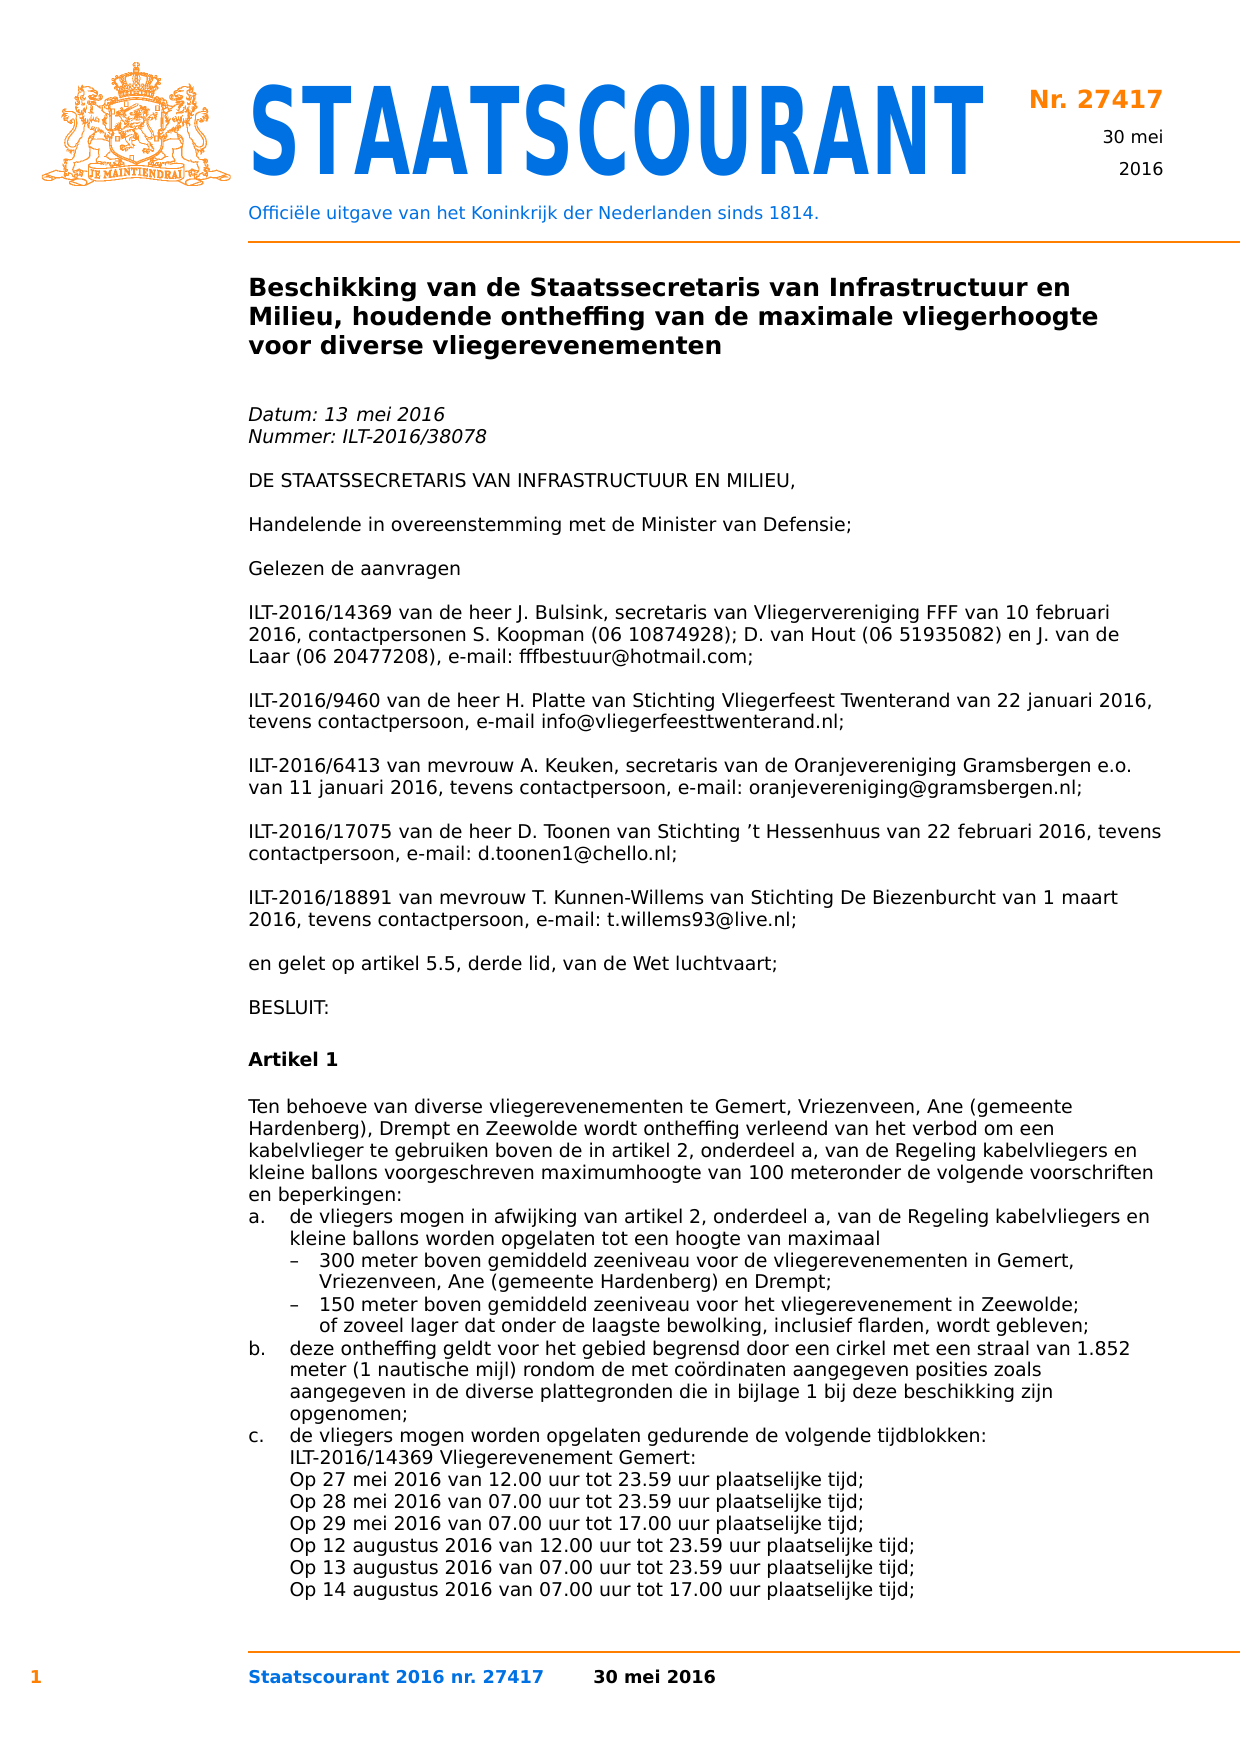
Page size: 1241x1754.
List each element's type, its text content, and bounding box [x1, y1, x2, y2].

subtitle Artikel 1 [248, 1049, 1163, 1071]
text ILT-2016/18891 van mevrouw T. Kunnen-Willems van Stichting De Biezenburcht van 1 maart 2016, tevens contactpersoon, e-mail: t.willems93@live.nl; [248, 887, 1163, 931]
table_header [25, 62, 248, 241]
text Op 12 augustus 2016 van 12.00 uur tot 23.59 uur plaatselijke tijd; [289, 1535, 1163, 1557]
table_header STAATSCOURANT [248, 62, 998, 203]
text Op 27 mei 2016 van 12.00 uur tot 23.59 uur plaatselijke tijd; [289, 1469, 1163, 1491]
text b. deze ontheffing geldt voor het gebied begrensd door een cirkel met een straal van 1.852 meter (1 nautische mijl) rondom de met coördinaten aangegeven posities zoals aangegeven in de diverse plattegronden die in bijlage 1 bij deze beschikking zijn opgenomen; [248, 1337, 1163, 1425]
text Gelezen de aanvragen [248, 558, 1163, 580]
table_cell 2016 [998, 153, 1240, 203]
text a. de vliegers mogen in afwijking van artikel 2, onderdeel a, van de Regeling kabelvliegers en kleine ballons worden opgelaten tot een hoogte van maximaal [248, 1206, 1163, 1249]
text DE STAATSSECRETARIS VAN INFRASTRUCTUUR EN MILIEU, [248, 470, 1163, 492]
text ILT-2016/6413 van mevrouw A. Keuken, secretaris van de Oranjevereniging Gramsbergen e.o. van 11 januari 2016, tevens contactpersoon, e-mail: oranjevereniging@gramsbergen.nl; [248, 755, 1163, 799]
text Op 28 mei 2016 van 07.00 uur tot 23.59 uur plaatselijke tijd; [289, 1491, 1163, 1513]
text ILT-2016/9460 van de heer H. Platte van Stichting Vliegerfeest Twenterand van 22 januari 2016, tevens contactpersoon, e-mail info@vliegerfeesttwenterand.nl; [248, 689, 1163, 733]
table_cell 30 mei [998, 121, 1240, 153]
text Op 13 augustus 2016 van 07.00 uur tot 23.59 uur plaatselijke tijd; [289, 1557, 1163, 1579]
text Ten behoeve van diverse vliegerevenementen te Gemert, Vriezenveen, Ane (gemeente Hardenberg), Drempt en Zeewolde wordt ontheffing verleend van het verbod om een kabelvlieger te gebruiken boven de in artikel 2, onderdeel a, van de Regeling kabelvliegers en kleine ballons voorgeschreven maximumhoogte van 100 meteronder de volgende voorschriften en beperkingen: [248, 1096, 1163, 1206]
text of zoveel lager dat onder de laagste bewolking, inclusief flarden, wordt gebleven; [319, 1315, 1163, 1337]
table_header Nr. 27417 [998, 62, 1240, 121]
table_cell Officiële uitgave van het Koninkrijk der Nederlanden sinds 1814. [248, 203, 1240, 241]
text BESLUIT: [248, 997, 1163, 1019]
text Nummer: ILT-2016/38078 [248, 426, 1163, 448]
text Op 14 augustus 2016 van 07.00 uur tot 17.00 uur plaatselijke tijd; [289, 1579, 1163, 1601]
text Handelende in overeenstemming met de Minister van Defensie; [248, 514, 1163, 536]
picture [41, 62, 231, 186]
text ILT-2016/14369 van de heer J. Bulsink, secretaris van Vliegervereniging FFF van 10 februari 2016, contactpersonen S. Koopman (06 10874928); D. van Hout (06 51935082) en J. van de Laar (06 20477208), e-mail: fffbestuur@hotmail.com; [248, 602, 1163, 668]
subtitle Beschikking van de Staatssecretaris van Infrastructuur en Milieu, houdende ontheffing van de maximale vliegerhoogte voor diverse vliegerevenementen [248, 273, 1163, 361]
text en gelet op artikel 5.5, derde lid, van de Wet luchtvaart; [248, 953, 1163, 975]
text c. de vliegers mogen worden opgelaten gedurende de volgende tijdblokken: [248, 1425, 1163, 1447]
text ILT-2016/17075 van de heer D. Toonen van Stichting ’t Hessenhuus van 22 februari 2016, tevens contactpersoon, e-mail: d.toonen1@chello.nl; [248, 821, 1163, 865]
text Datum: 13 mei 2016 [248, 404, 1163, 426]
text – 300 meter boven gemiddeld zeeniveau voor de vliegerevenementen in Gemert, Vriezenveen, Ane (gemeente Hardenberg) en Drempt; [289, 1249, 1163, 1293]
text – 150 meter boven gemiddeld zeeniveau voor het vliegerevenement in Zeewolde; [289, 1293, 1163, 1315]
text ILT-2016/14369 Vliegerevenement Gemert: [289, 1447, 1163, 1469]
text Op 29 mei 2016 van 07.00 uur tot 17.00 uur plaatselijke tijd; [289, 1513, 1163, 1535]
